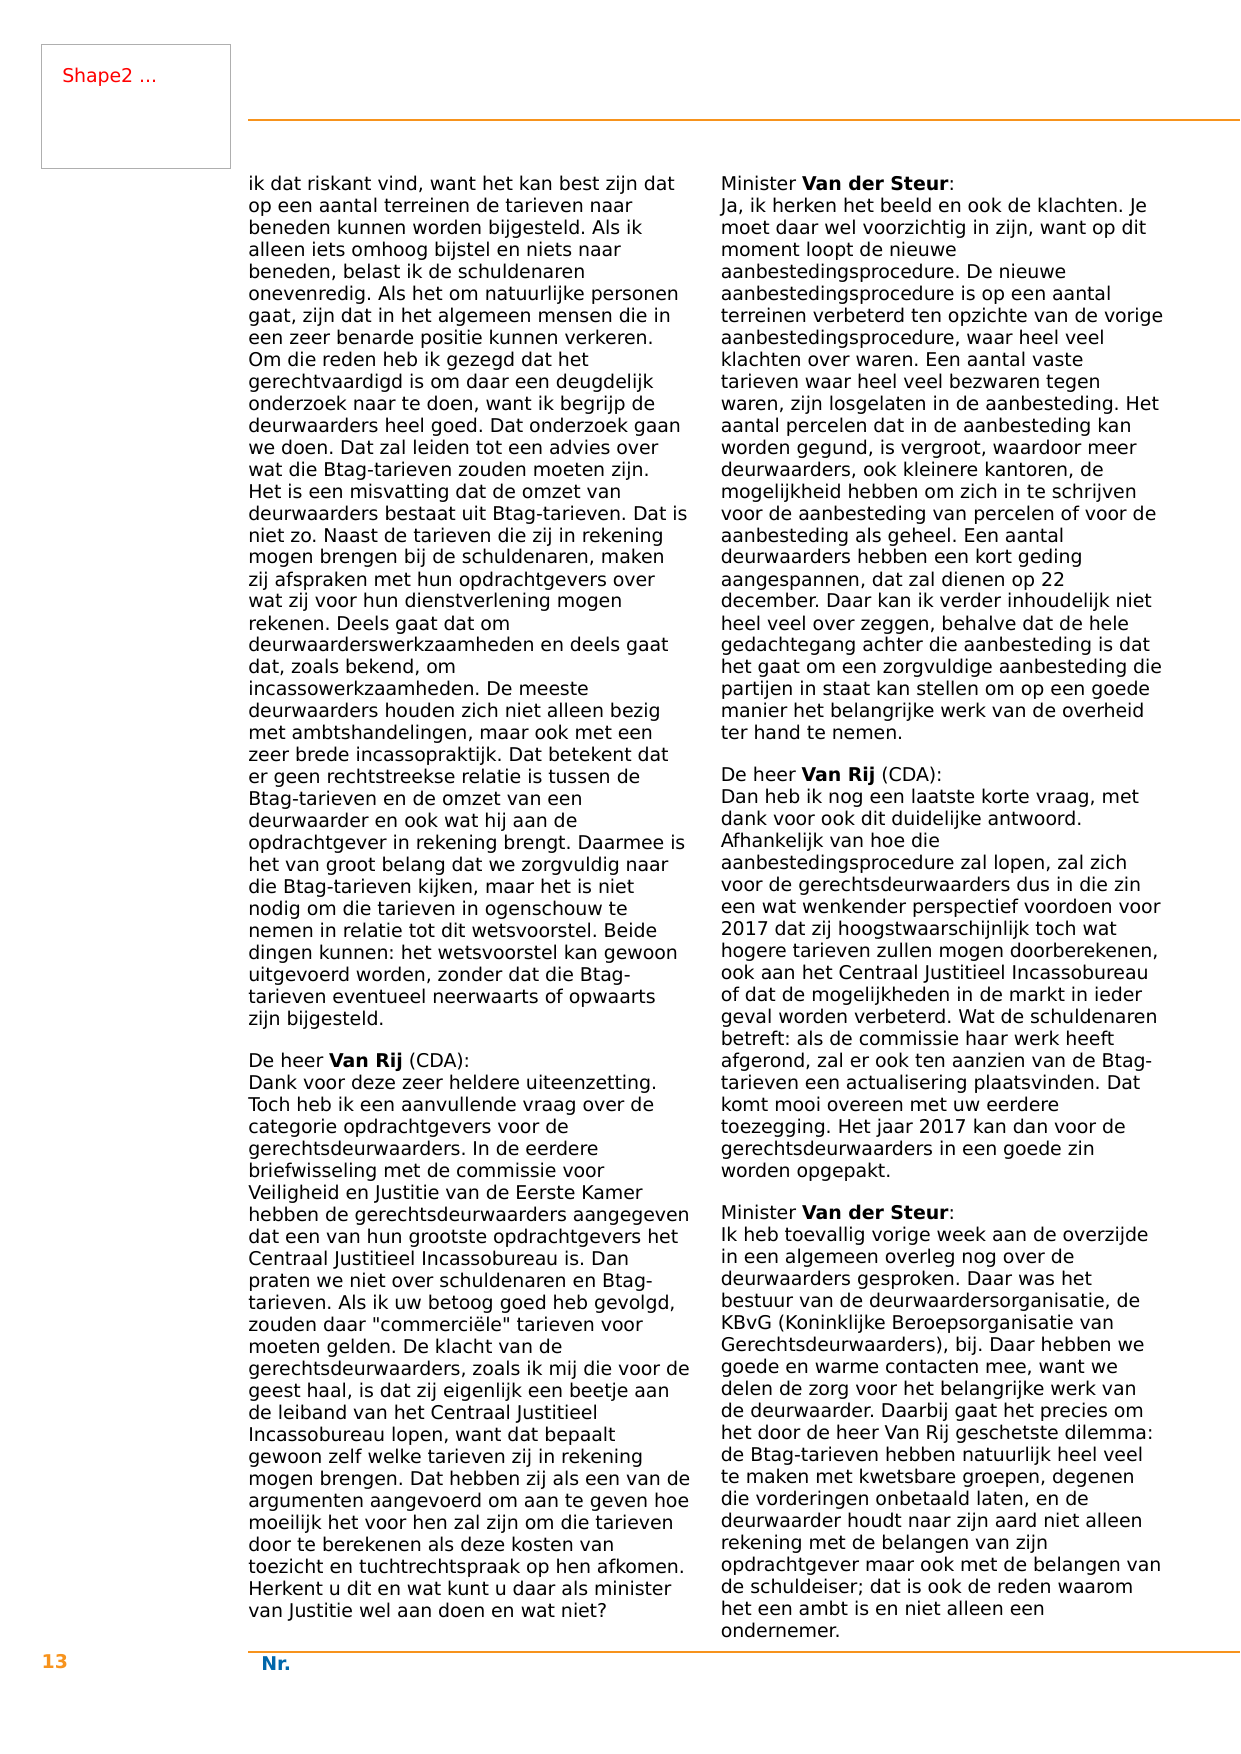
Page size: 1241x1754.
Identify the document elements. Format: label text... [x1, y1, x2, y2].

text ik dat riskant vind, want het kan best zijn dat op een aantal terreinen de tarieven naar beneden kunnen worden bijgesteld. Als ik alleen iets omhoog bijstel en niets naar beneden, belast ik de schuldenaren onevenredig. Als het om natuurlijke personen gaat, zijn dat in het algemeen mensen die in een zeer benarde positie kunnen verkeren. Om die reden heb ik gezegd dat het gerechtvaardigd is om daar een deugdelijk onderzoek naar te doen, want ik begrijp de deurwaarders heel goed. Dat onderzoek gaan we doen. Dat zal leiden tot een advies over wat die Btag-tarieven zouden moeten zijn. [248, 173, 691, 481]
text De heer Van Rij (CDA): [721, 764, 1163, 786]
text Dan heb ik nog een laatste korte vraag, met dank voor ook dit duidelijke antwoord. Afhankelijk van hoe die aanbestedingsprocedure zal lopen, zal zich voor de gerechtsdeurwaarders dus in die zin een wat wenkender perspectief voordoen voor 2017 dat zij hoogstwaarschijnlijk toch wat hogere tarieven zullen mogen doorberekenen, ook aan het Centraal Justitieel Incassobureau of dat de mogelijkheden in de markt in ieder geval worden verbeterd. Wat de schuldenaren betreft: als de commissie haar werk heeft afgerond, zal er ook ten aanzien van de Btag-tarieven een actualisering plaatsvinden. Dat komt mooi overeen met uw eerdere toezegging. Het jaar 2017 kan dan voor de gerechtsdeurwaarders in een goede zin worden opgepakt. [721, 786, 1163, 1182]
text Dank voor deze zeer heldere uiteenzetting. Toch heb ik een aanvullende vraag over de categorie opdrachtgevers voor de gerechtsdeurwaarders. In de eerdere briefwisseling met de commissie voor Veiligheid en Justitie van de Eerste Kamer hebben de gerechtsdeurwaarders aangegeven dat een van hun grootste opdrachtgevers het Centraal Justitieel Incassobureau is. Dan praten we niet over schuldenaren en Btag-tarieven. Als ik uw betoog goed heb gevolgd, zouden daar "commerciële" tarieven voor moeten gelden. De klacht van de gerechtsdeurwaarders, zoals ik mij die voor de geest haal, is dat zij eigenlijk een beetje aan de leiband van het Centraal Justitieel Incassobureau lopen, want dat bepaalt gewoon zelf welke tarieven zij in rekening mogen brengen. Dat hebben zij als een van de argumenten aangevoerd om aan te geven hoe moeilijk het voor hen zal zijn om die tarieven door te berekenen als deze kosten van toezicht en tuchtrechtspraak op hen afkomen. Herkent u dit en wat kunt u daar als minister van Justitie wel aan doen en wat niet? [248, 1072, 691, 1621]
text Ja, ik herken het beeld en ook de klachten. Je moet daar wel voorzichtig in zijn, want op dit moment loopt de nieuwe aanbestedingsprocedure. De nieuwe aanbestedingsprocedure is op een aantal terreinen verbeterd ten opzichte van de vorige aanbestedingsprocedure, waar heel veel klachten over waren. Een aantal vaste tarieven waar heel veel bezwaren tegen waren, zijn losgelaten in de aanbesteding. Het aantal percelen dat in de aanbesteding kan worden gegund, is vergroot, waardoor meer deurwaarders, ook kleinere kantoren, de mogelijkheid hebben om zich in te schrijven voor de aanbesteding van percelen of voor de aanbesteding als geheel. Een aantal deurwaarders hebben een kort geding aangespannen, dat zal dienen op 22 december. Daar kan ik verder inhoudelijk niet heel veel over zeggen, behalve dat de hele gedachtegang achter die aanbesteding is dat het gaat om een zorgvuldige aanbesteding die partijen in staat kan stellen om op een goede manier het belangrijke werk van de overheid ter hand te nemen. [721, 195, 1163, 744]
text Het is een misvatting dat de omzet van deurwaarders bestaat uit Btag-tarieven. Dat is niet zo. Naast de tarieven die zij in rekening mogen brengen bij de schuldenaren, maken zij afspraken met hun opdrachtgevers over wat zij voor hun dienstverlening mogen rekenen. Deels gaat dat om deurwaarderswerkzaamheden en deels gaat dat, zoals bekend, om incassowerkzaamheden. De meeste deurwaarders houden zich niet alleen bezig met ambtshandelingen, maar ook met een zeer brede incassopraktijk. Dat betekent dat er geen rechtstreekse relatie is tussen de Btag-tarieven en de omzet van een deurwaarder en ook wat hij aan de opdrachtgever in rekening brengt. Daarmee is het van groot belang dat we zorgvuldig naar die Btag-tarieven kijken, maar het is niet nodig om die tarieven in ogenschouw te nemen in relatie tot dit wetsvoorstel. Beide dingen kunnen: het wetsvoorstel kan gewoon uitgevoerd worden, zonder dat die Btag-tarieven eventueel neerwaarts of opwaarts zijn bijgesteld. [248, 481, 691, 1030]
text De heer Van Rij (CDA): [248, 1050, 691, 1072]
text Minister Van der Steur: [721, 173, 1163, 195]
text Ik heb toevallig vorige week aan de overzijde in een algemeen overleg nog over de deurwaarders gesproken. Daar was het bestuur van de deurwaardersorganisatie, de KBvG (Koninklijke Beroepsorganisatie van Gerechtsdeurwaarders), bij. Daar hebben we goede en warme contacten mee, want we delen de zorg voor het belangrijke werk van de deurwaarder. Daarbij gaat het precies om het door de heer Van Rij geschetste dilemma: de Btag-tarieven hebben natuurlijk heel veel te maken met kwetsbare groepen, degenen die vorderingen onbetaald laten, en de deurwaarder houdt naar zijn aard niet alleen rekening met de belangen van zijn opdrachtgever maar ook met de belangen van de schuldeiser; dat is ook de reden waarom het een ambt is en niet alleen een ondernemer. [721, 1224, 1163, 1641]
text Minister Van der Steur: [721, 1202, 1163, 1224]
